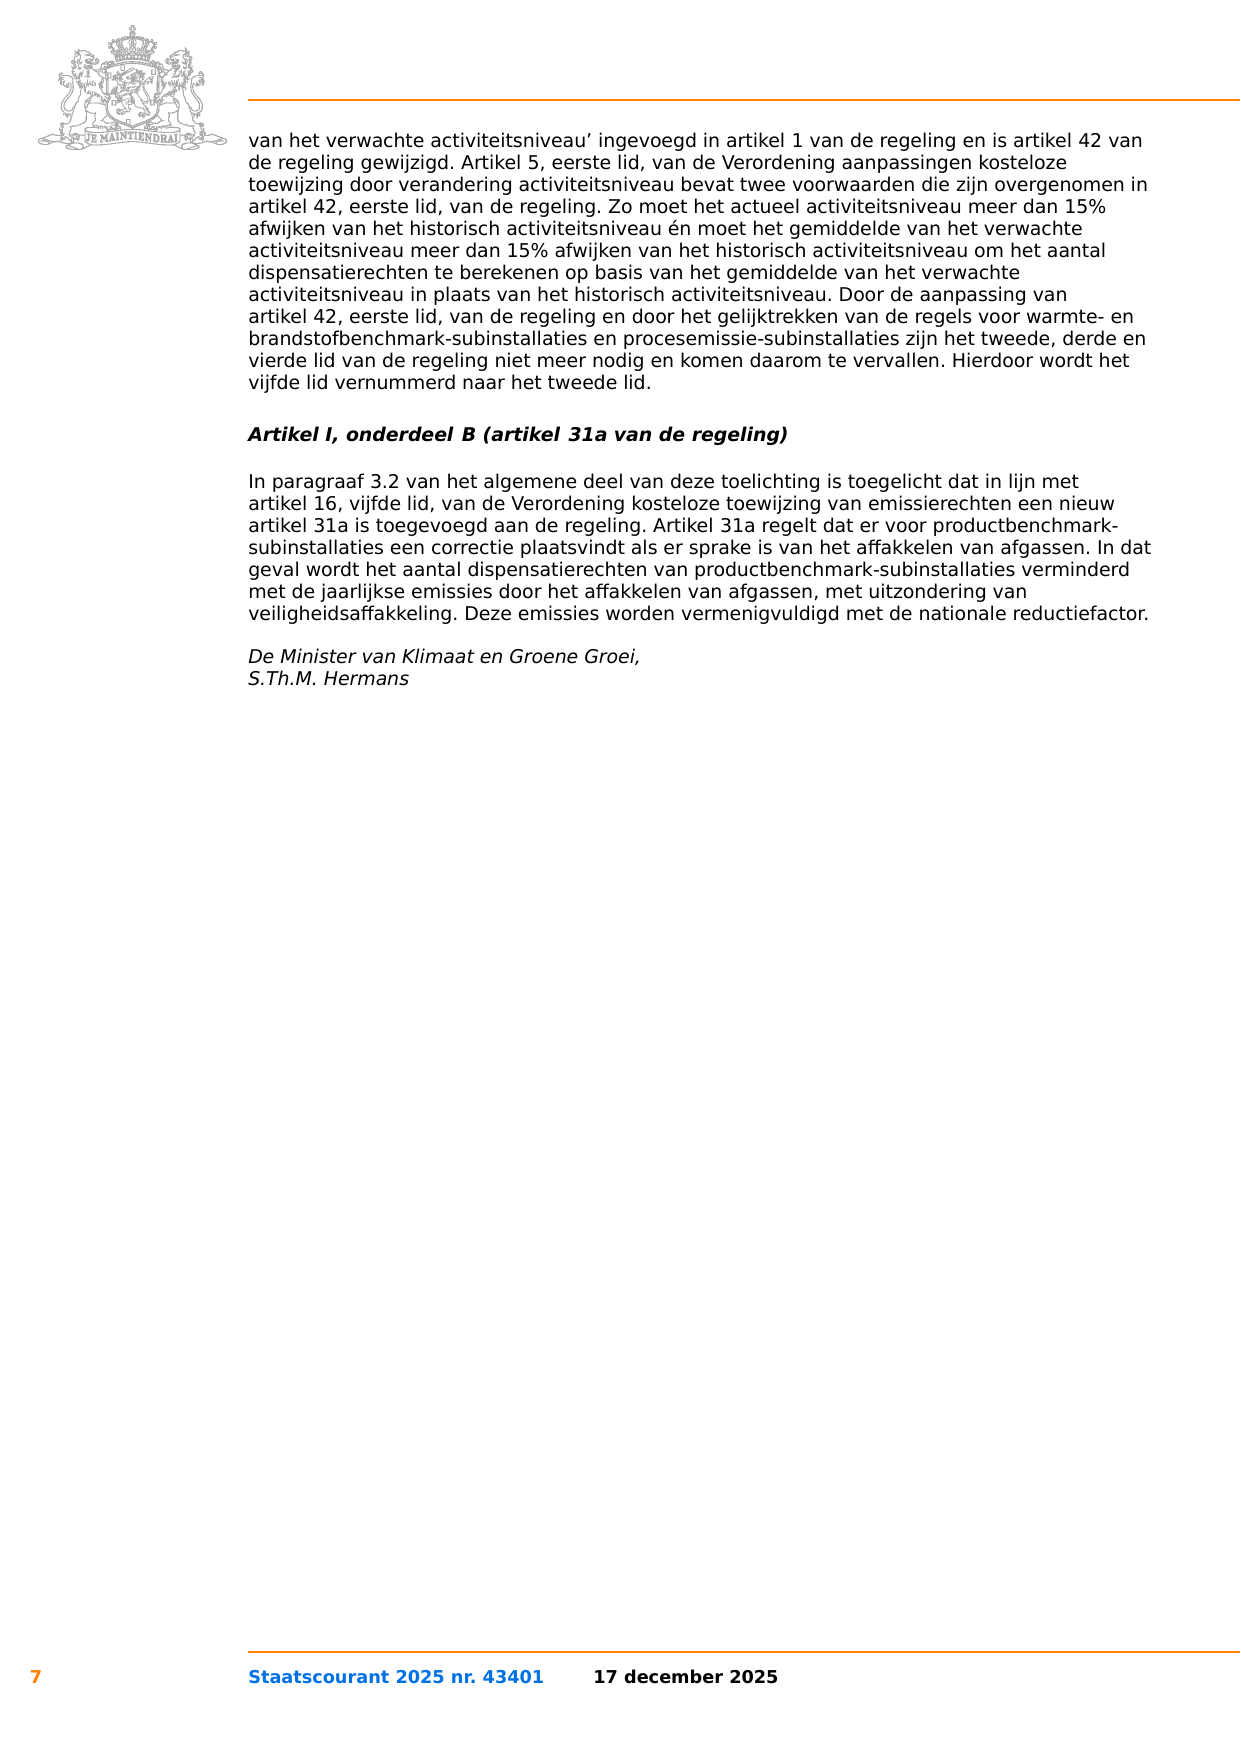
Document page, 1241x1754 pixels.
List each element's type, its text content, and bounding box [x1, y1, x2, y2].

text De Minister van Klimaat en Groene Groei, S.Th.M. Hermans [248, 646, 1163, 690]
text van het verwachte activiteitsniveau’ ingevoegd in artikel 1 van de regeling en is artikel 42 van de regeling gewijzigd. Artikel 5, eerste lid, van de Verordening aanpassingen kosteloze toewijzing door verandering activiteitsniveau bevat twee voorwaarden die zijn overgenomen in artikel 42, eerste lid, van de regeling. Zo moet het actueel activiteitsniveau meer dan 15% afwijken van het historisch activiteitsniveau én moet het gemiddelde van het verwachte activiteitsniveau meer dan 15% afwijken van het historisch activiteitsniveau om het aantal dispensatierechten te berekenen op basis van het gemiddelde van het verwachte activiteitsniveau in plaats van het historisch activiteitsniveau. Door de aanpassing van artikel 42, eerste lid, van de regeling en door het gelijktrekken van de regels voor warmte- en brandstofbenchmark-subinstallaties en procesemissie-subinstallaties zijn het tweede, derde en vierde lid van de regeling niet meer nodig en komen daarom te vervallen. Hierdoor wordt het vijfde lid vernummerd naar het tweede lid. [248, 130, 1163, 394]
picture [38, 25, 227, 150]
text In paragraaf 3.2 van het algemene deel van deze toelichting is toegelicht dat in lijn met artikel 16, vijfde lid, van de Verordening kosteloze toewijzing van emissierechten een nieuw artikel 31a is toegevoegd aan de regeling. Artikel 31a regelt dat er voor productbenchmark-subinstallaties een correctie plaatsvindt als er sprake is van het affakkelen van afgassen. In dat geval wordt het aantal dispensatierechten van productbenchmark-subinstallaties verminderd met de jaarlijkse emissies door het affakkelen van afgassen, met uitzondering van veiligheidsaffakkeling. Deze emissies worden vermenigvuldigd met de nationale reductiefactor. [248, 471, 1163, 624]
subtitle Artikel I, onderdeel B (artikel 31a van de regeling) [248, 424, 1163, 446]
